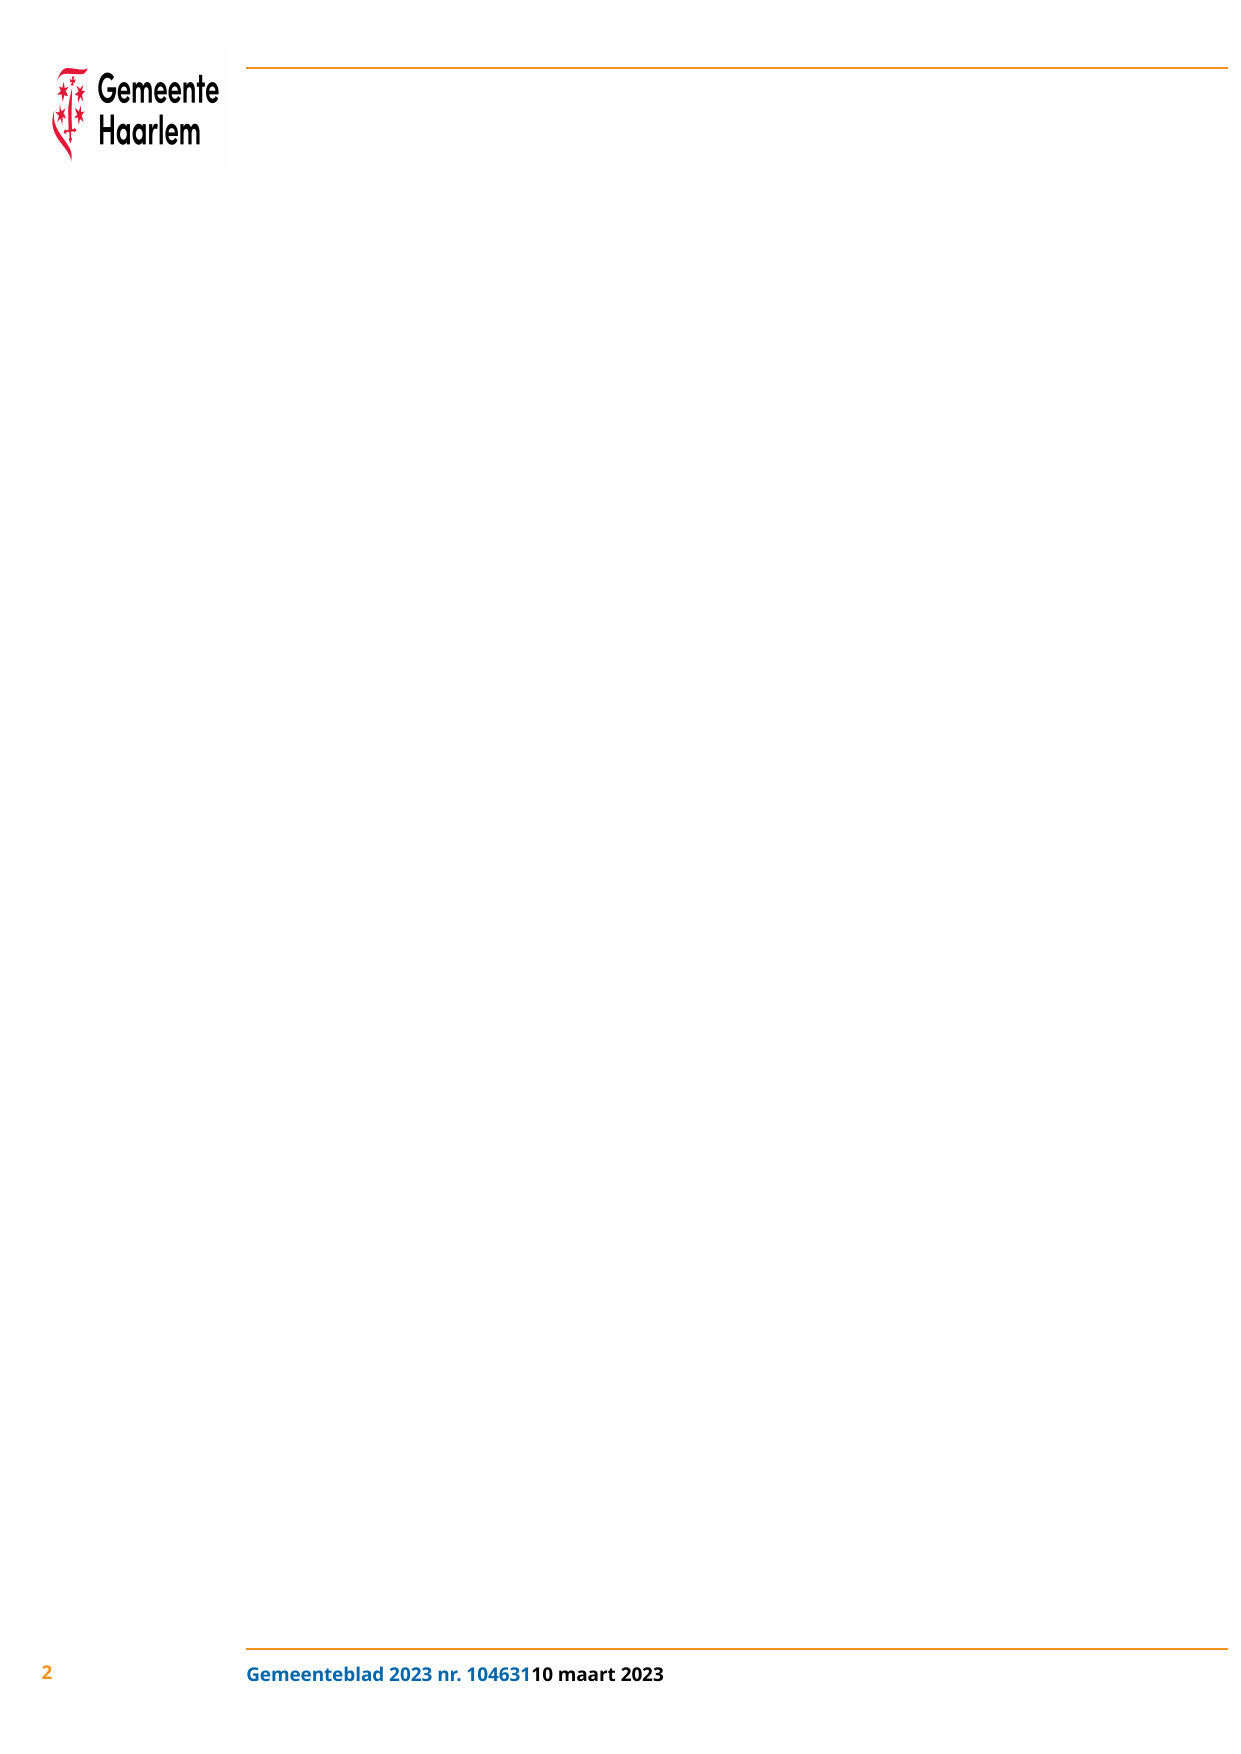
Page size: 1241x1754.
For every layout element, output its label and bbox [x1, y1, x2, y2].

picture [41, 47, 231, 172]
